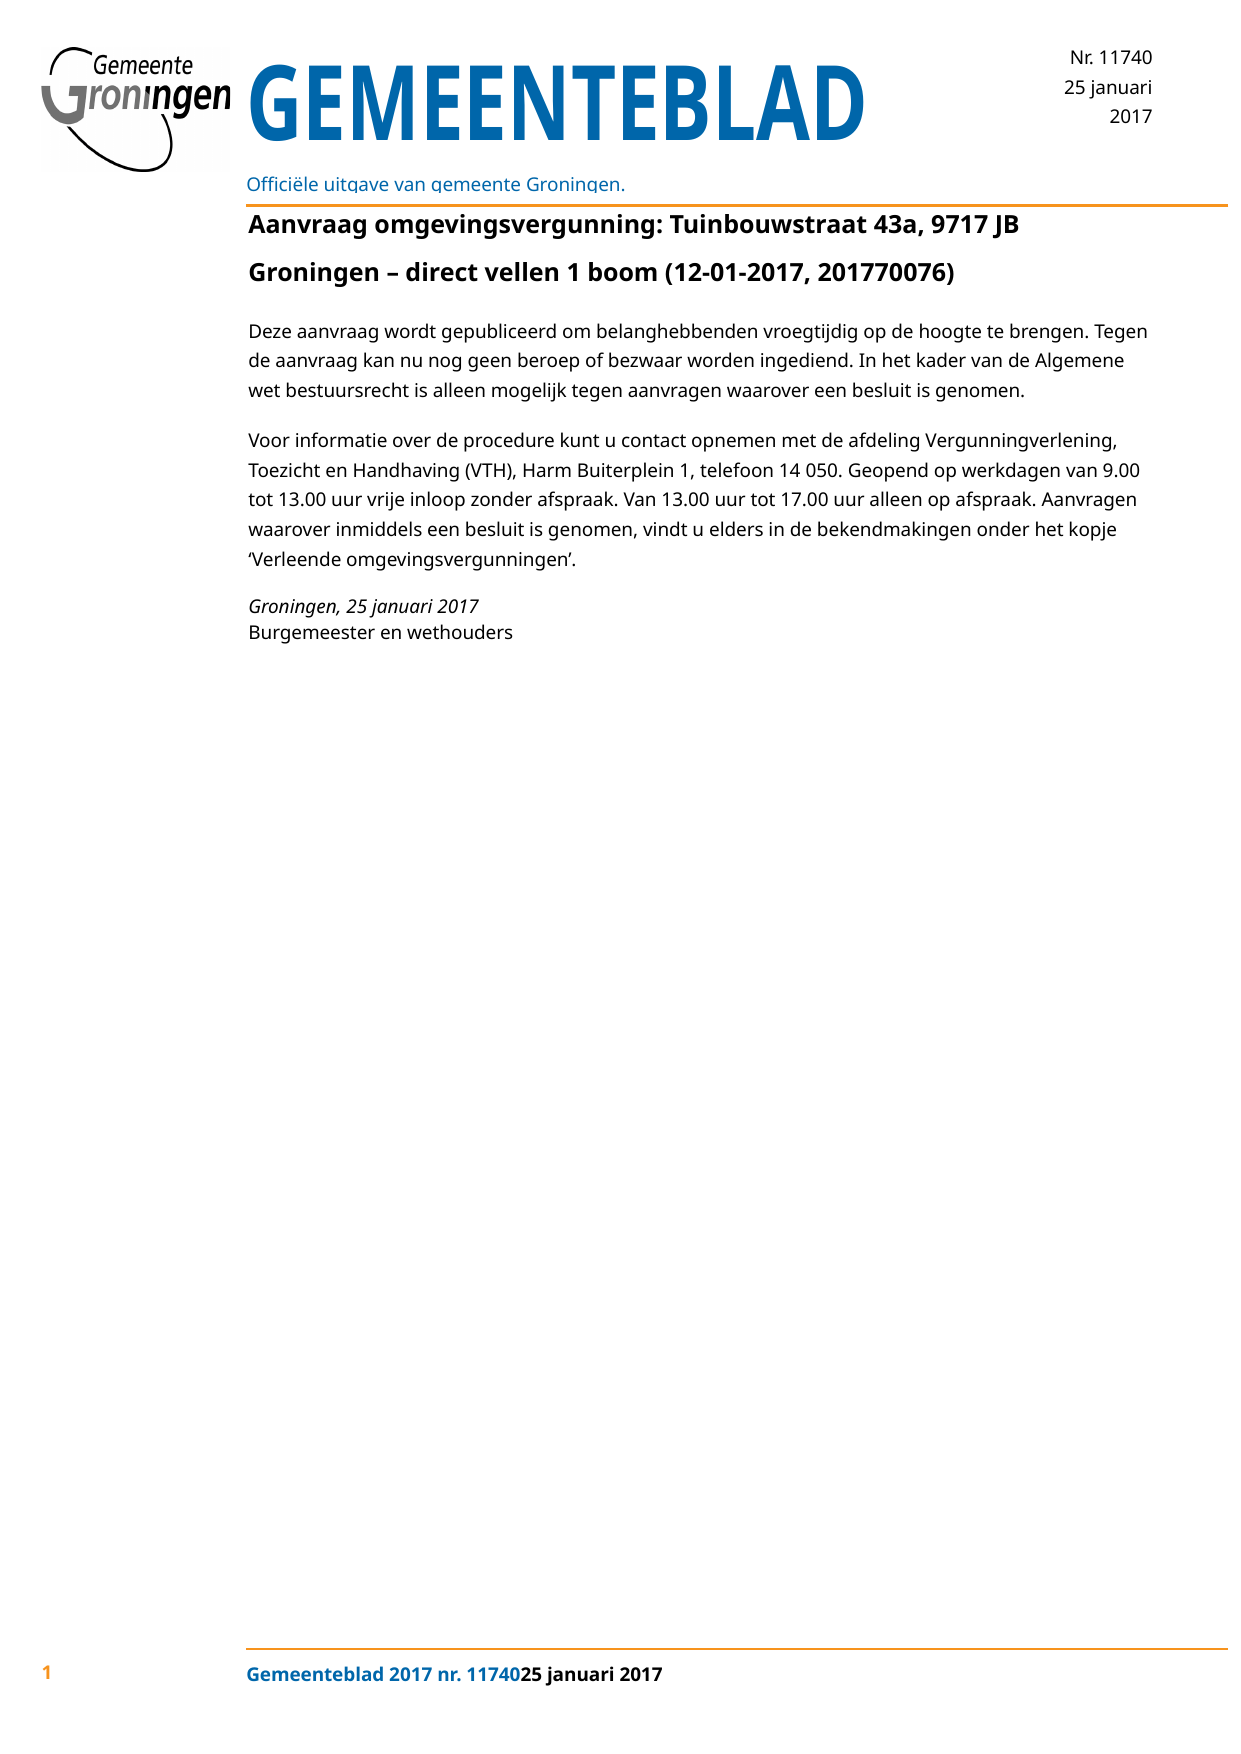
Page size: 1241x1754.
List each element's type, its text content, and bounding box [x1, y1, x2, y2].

text Groningen, 25 januari 2017 [248, 594, 1152, 619]
text Deze aanvraag wordt gepubliceerd om belanghebbenden vroegtijdig op de hoogte te brengen. Tegen de aanvraag kan nu nog geen beroep of bezwaar worden ingediend. In het kader van de Algemene wet bestuursrecht is alleen mogelijk tegen aanvragen waarover een besluit is genomen. [248, 318, 1152, 403]
text Burgemeester en wethouders [248, 619, 1152, 645]
text Voor informatie over de procedure kunt u contact opnemen met de afdeling Vergunningverlening, Toezicht en Handhaving (VTH), Harm Buiterplein 1, telefoon 14 050. Geopend op werkdagen van 9.00 tot 13.00 uur vrije inloop zonder afspraak. Van 13.00 uur tot 17.00 uur alleen op afspraak. Aanvragen waarover inmiddels een besluit is genomen, vindt u elders in de bekendmakingen onder het kopje ‘Verleende omgevingsvergunningen’. [248, 427, 1152, 572]
picture [41, 47, 231, 172]
text Aanvraag omgevingsvergunning: Tuinbouwstraat 43a, 9717 JB Groningen – direct vellen 1 boom (12-01-2017, 201770076) [248, 207, 1152, 288]
